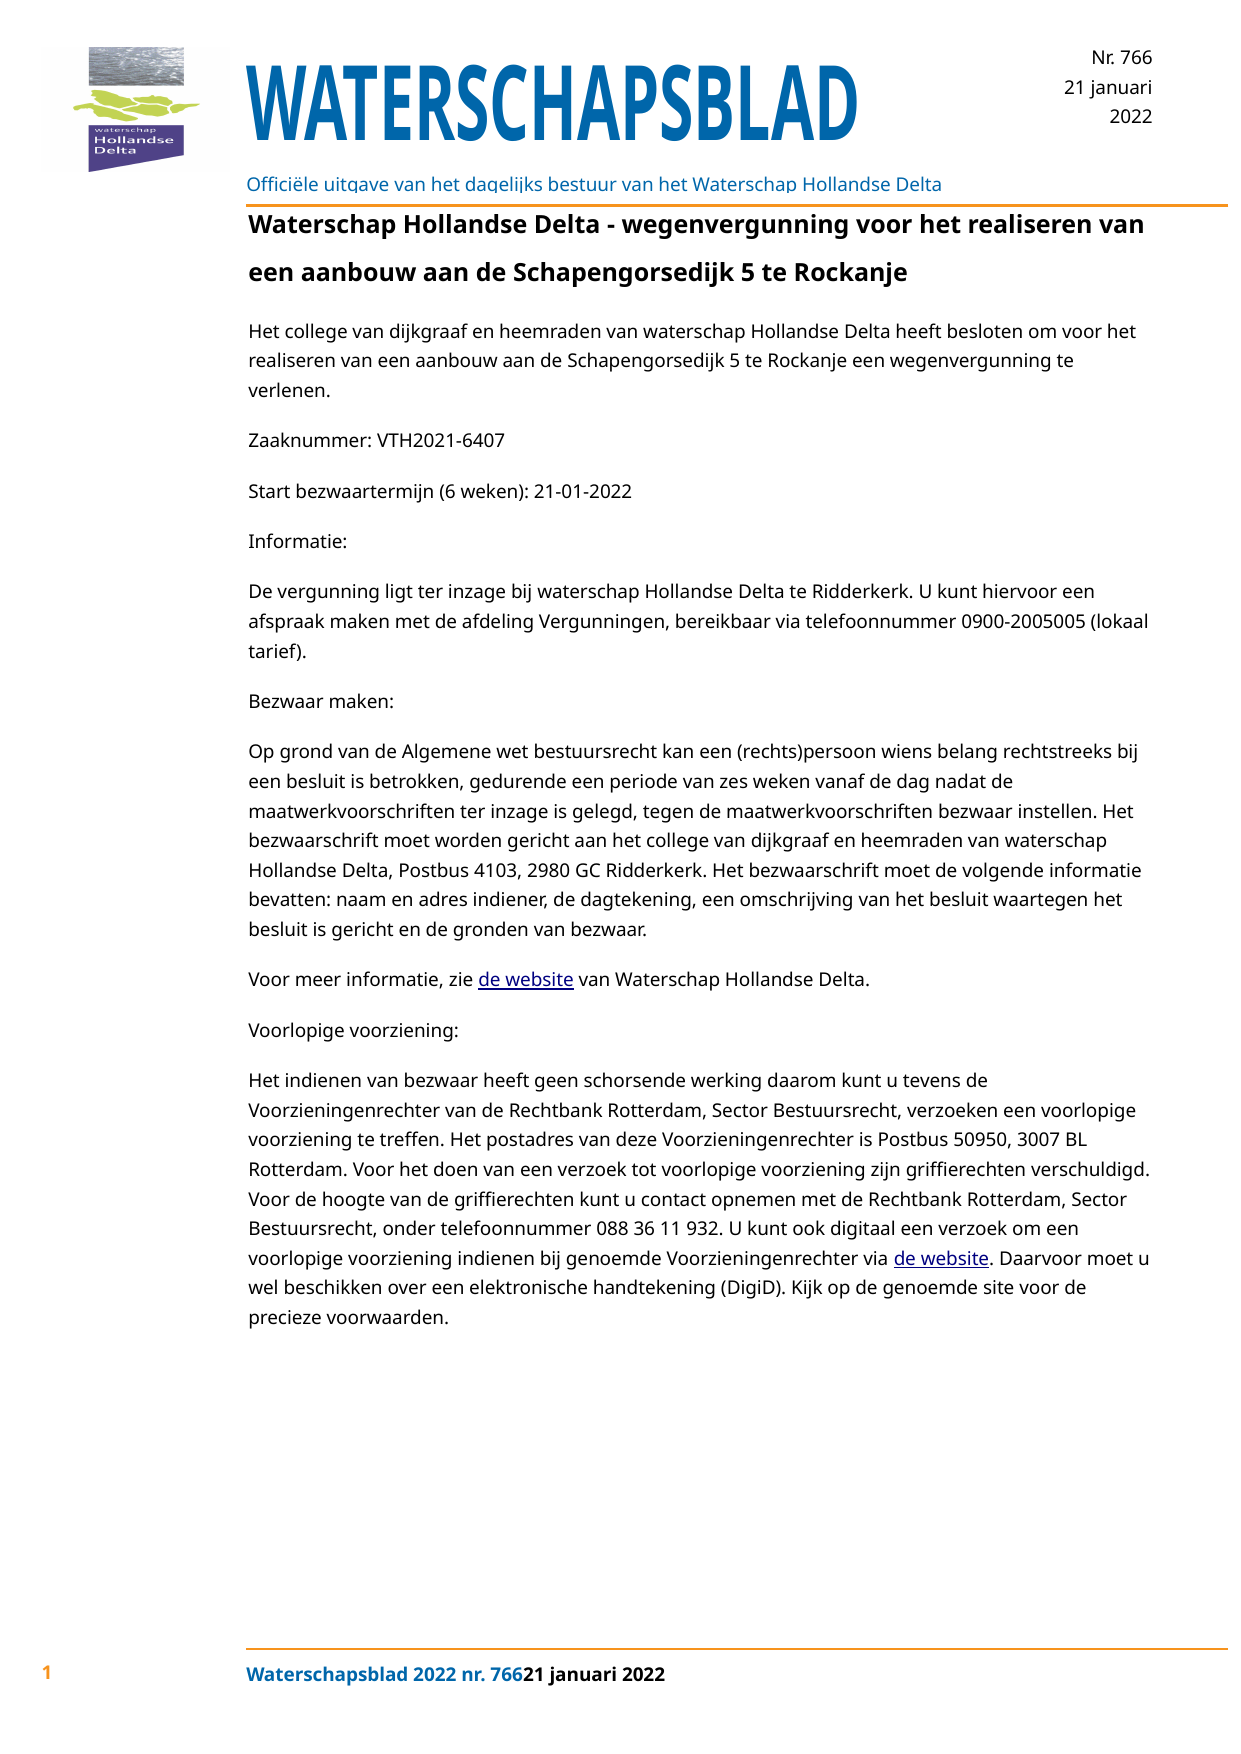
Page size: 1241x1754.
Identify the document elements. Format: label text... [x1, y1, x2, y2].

text De vergunning ligt ter inzage bij waterschap Hollandse Delta te Ridderkerk. U kunt hiervoor een afspraak maken met de afdeling Vergunningen, bereikbaar via telefoonnummer 0900-2005005 (lokaal tarief). [248, 579, 1152, 664]
text Het college van dijkgraaf en heemraden van waterschap Hollandse Delta heeft besloten om voor het realiseren van een aanbouw aan de Schapengorsedijk 5 te Rockanje een wegenvergunning te verlenen. [248, 318, 1152, 403]
text Bezwaar maken: [248, 688, 1152, 714]
text Het indienen van bezwaar heeft geen schorsende werking daarom kunt u tevens de Voorzieningenrechter van de Rechtbank Rotterdam, Sector Bestuursrecht, verzoeken een voorlopige voorziening te treffen. Het postadres van deze Voorzieningenrechter is Postbus 50950, 3007 BL Rotterdam. Voor het doen van een verzoek tot voorlopige voorziening zijn griffierechten verschuldigd. Voor de hoogte van de griffierechten kunt u contact opnemen met de Rechtbank Rotterdam, Sector Bestuursrecht, onder telefoonnummer 088 36 11 932. U kunt ook digitaal een verzoek om een voorlopige voorziening indienen bij genoemde Voorzieningenrechter via de website. Daarvoor moet u wel beschikken over een elektronische handtekening (DigiD). Kijk op de genoemde site voor de precieze voorwaarden. [248, 1067, 1152, 1330]
text Voorlopige voorziening: [248, 1017, 1152, 1043]
text Voor meer informatie, zie de website van Waterschap Hollandse Delta. [248, 967, 1152, 992]
text Waterschap Hollandse Delta - wegenvergunning voor het realiseren van een aanbouw aan de Schapengorsedijk 5 te Rockanje [248, 207, 1152, 288]
text Zaaknummer: VTH2021-6407 [248, 427, 1152, 453]
text Op grond van de Algemene wet bestuursrecht kan een (rechts)persoon wiens belang rechtstreeks bij een besluit is betrokken, gedurende een periode van zes weken vanaf de dag nadat de maatwerkvoorschriften ter inzage is gelegd, tegen de maatwerkvoorschriften bezwaar instellen. Het bezwaarschrift moet worden gericht aan het college van dijkgraaf en heemraden van waterschap Hollandse Delta, Postbus 4103, 2980 GC Ridderkerk. Het bezwaarschrift moet de volgende informatie bevatten: naam en adres indiener, de dagtekening, een omschrijving van het besluit waartegen het besluit is gericht en de gronden van bezwaar. [248, 739, 1152, 942]
picture [41, 47, 231, 172]
text Start bezwaartermijn (6 weken): 21-01-2022 [248, 478, 1152, 504]
text Informatie: [248, 528, 1152, 554]
